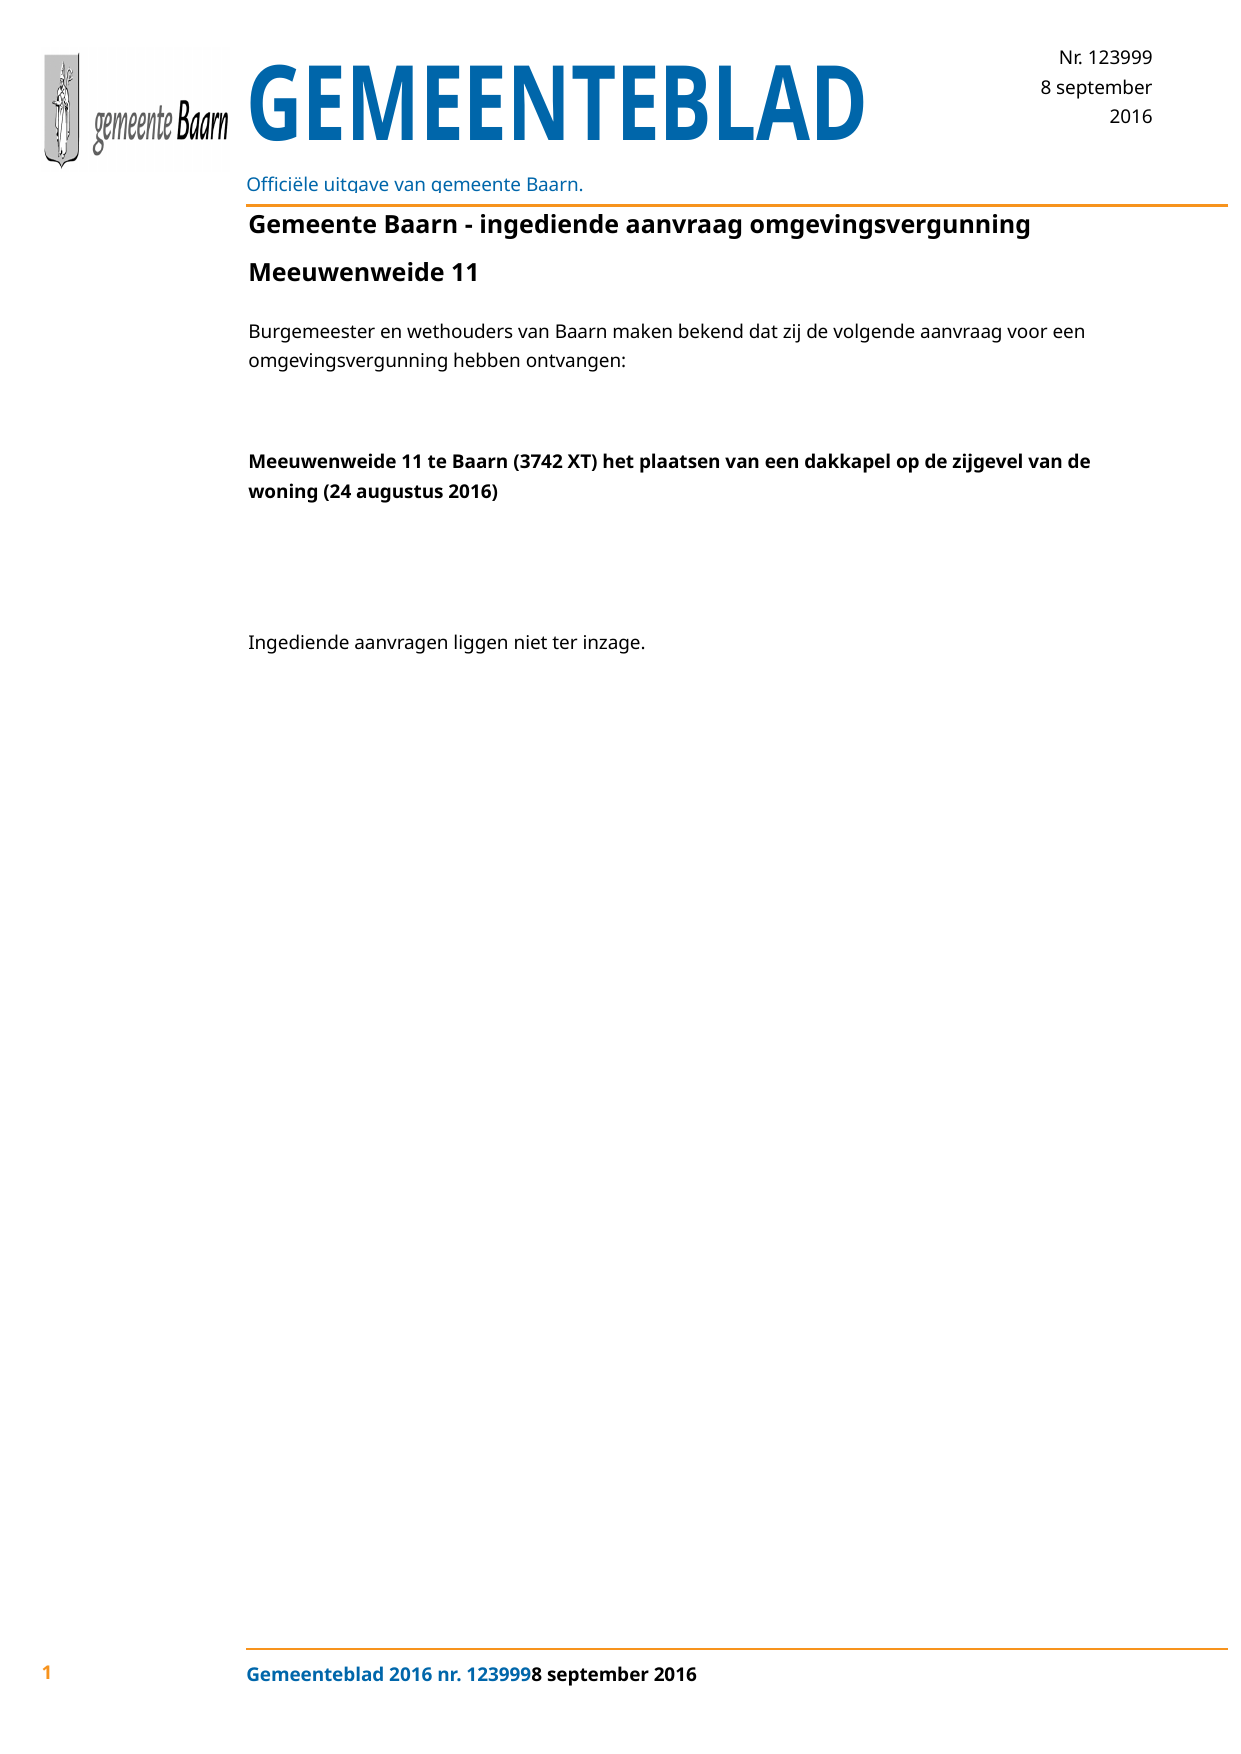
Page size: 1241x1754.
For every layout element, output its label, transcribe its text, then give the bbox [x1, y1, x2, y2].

picture [41, 47, 231, 172]
text Gemeente Baarn - ingediende aanvraag omgevingsvergunning Meeuwenweide 11 [248, 207, 1152, 288]
text Burgemeester en wethouders van Baarn maken bekend dat zij de volgende aanvraag voor een omgevingsvergunning hebben ontvangen: [248, 318, 1152, 373]
text Meeuwenweide 11 te Baarn (3742 XT) het plaatsen van een dakkapel op de zijgevel van de woning (24 augustus 2016) [248, 448, 1152, 504]
text Ingediende aanvragen liggen niet ter inzage. [248, 629, 1152, 655]
